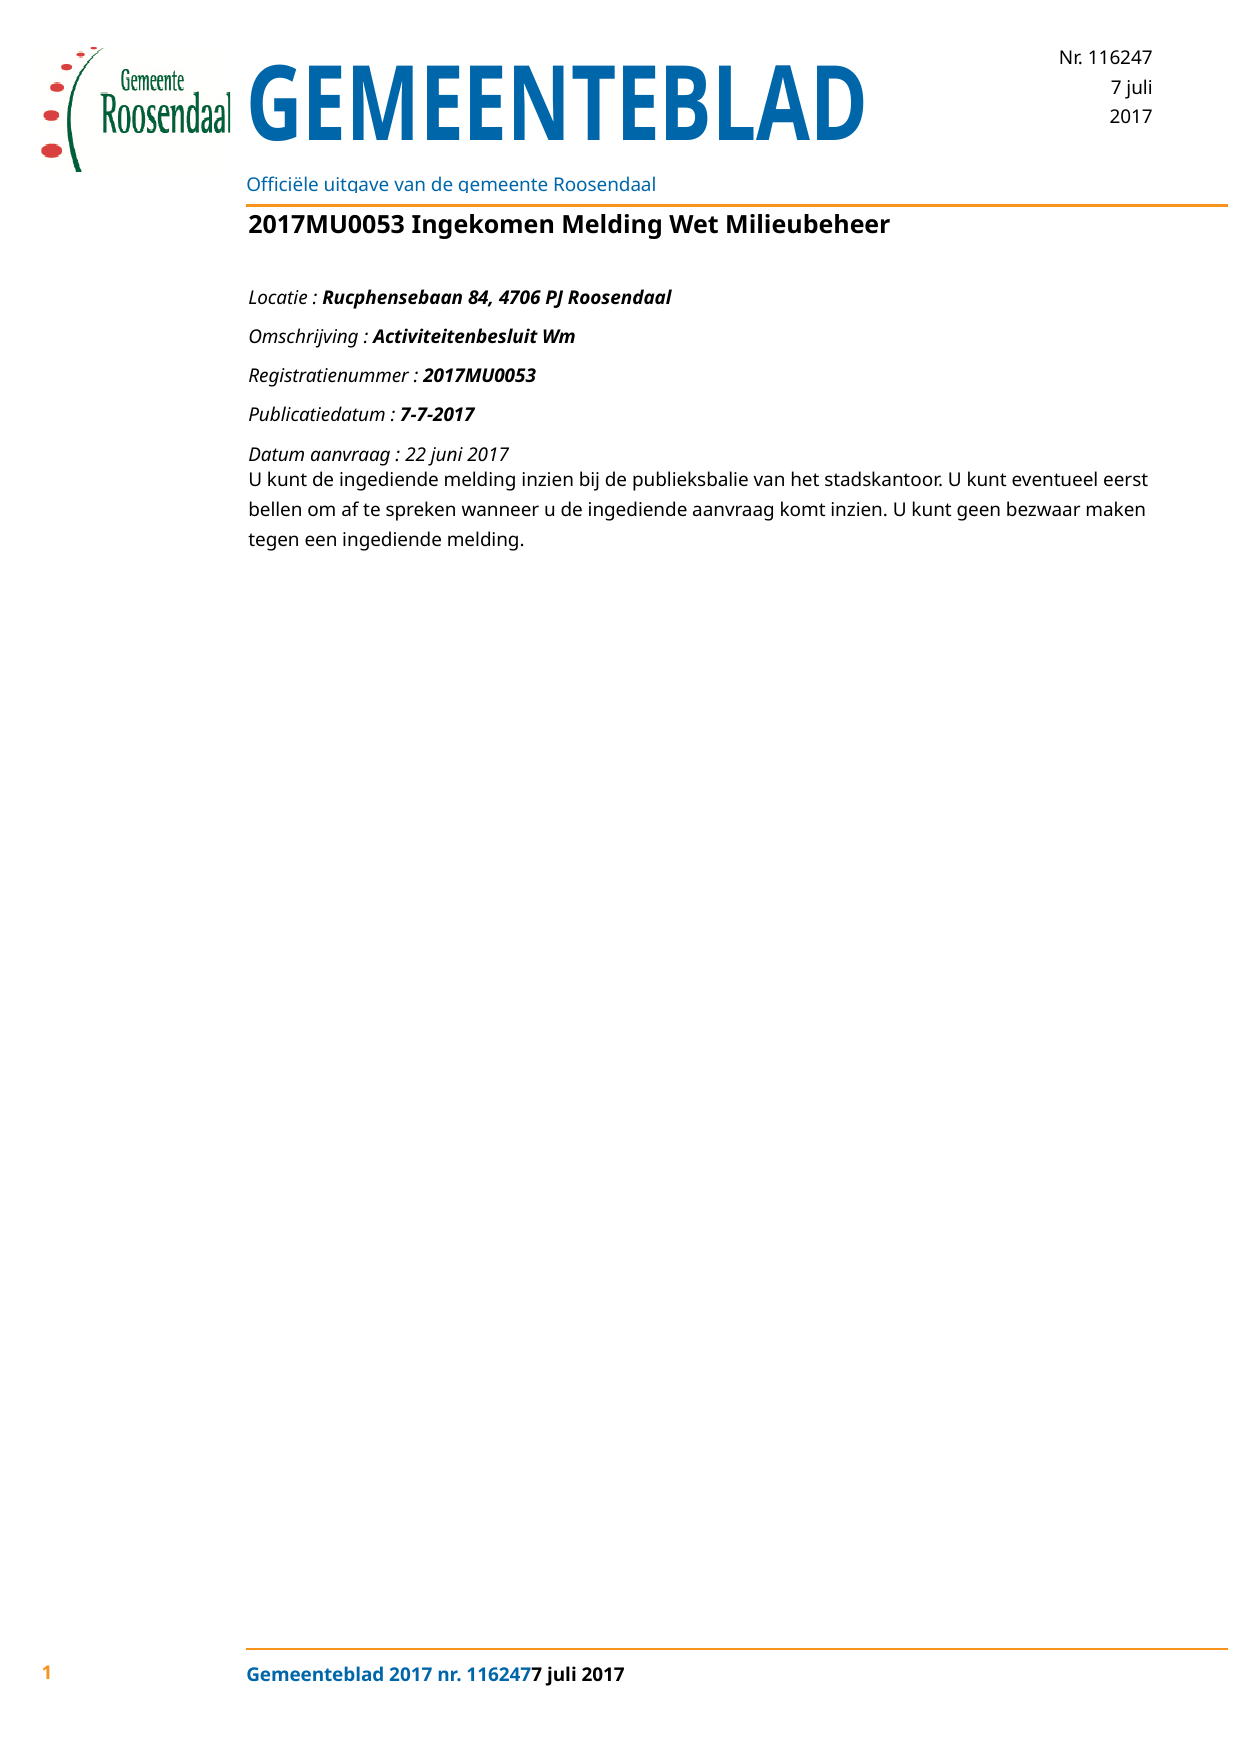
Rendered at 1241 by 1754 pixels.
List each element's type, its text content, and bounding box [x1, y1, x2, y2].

text Locatie : Rucphensebaan 84, 4706 PJ Roosendaal [248, 284, 1152, 309]
text Omschrijving : Activiteitenbesluit Wm [248, 323, 1152, 349]
text 2017MU0053 Ingekomen Melding Wet Milieubeheer [248, 207, 1152, 241]
text Datum aanvraag : 22 juni 2017 [248, 441, 1152, 467]
text Publicatiedatum : 7-7-2017 [248, 402, 1152, 427]
text Registratienummer : 2017MU0053 [248, 362, 1152, 388]
text U kunt de ingediende melding inzien bij de publieksbalie van het stadskantoor. U kunt eventueel eerst bellen om af te spreken wanneer u de ingediende aanvraag komt inzien. U kunt geen bezwaar maken tegen een ingediende melding. [248, 467, 1152, 552]
picture [41, 47, 231, 172]
